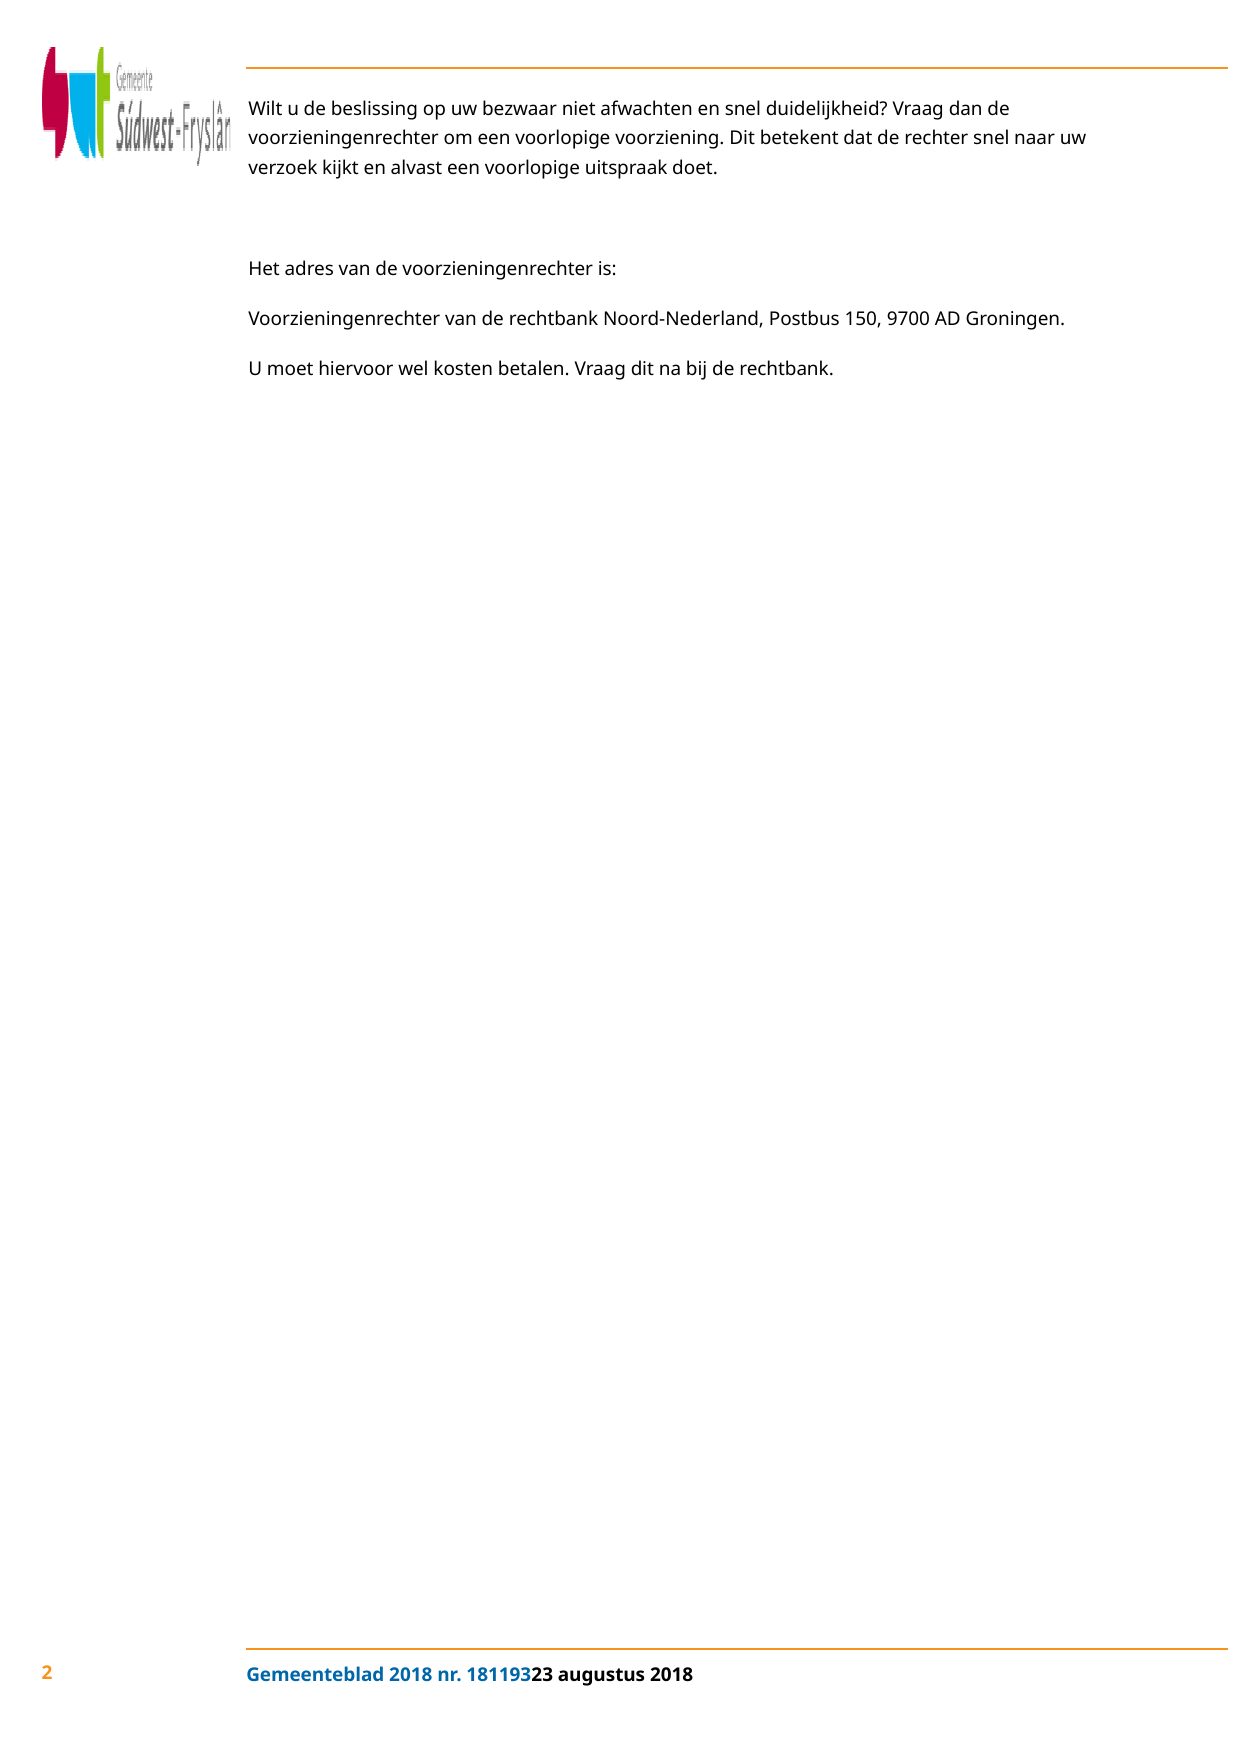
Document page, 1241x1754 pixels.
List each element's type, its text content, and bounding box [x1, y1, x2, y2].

text Wilt u de beslissing op uw bezwaar niet afwachten en snel duidelijkheid? Vraag dan de voorzieningenrechter om een voorlopige voorziening. Dit betekent dat de rechter snel naar uw verzoek kijkt en alvast een voorlopige uitspraak doet. [248, 95, 1152, 180]
text Het adres van de voorzieningenrechter is: [248, 255, 1152, 281]
picture [41, 47, 231, 172]
text U moet hiervoor wel kosten betalen. Vraag dit na bij de rechtbank. [248, 356, 1152, 381]
text Voorzieningenrechter van de rechtbank Noord-Nederland, Postbus 150, 9700 AD Groningen. [248, 305, 1152, 331]
